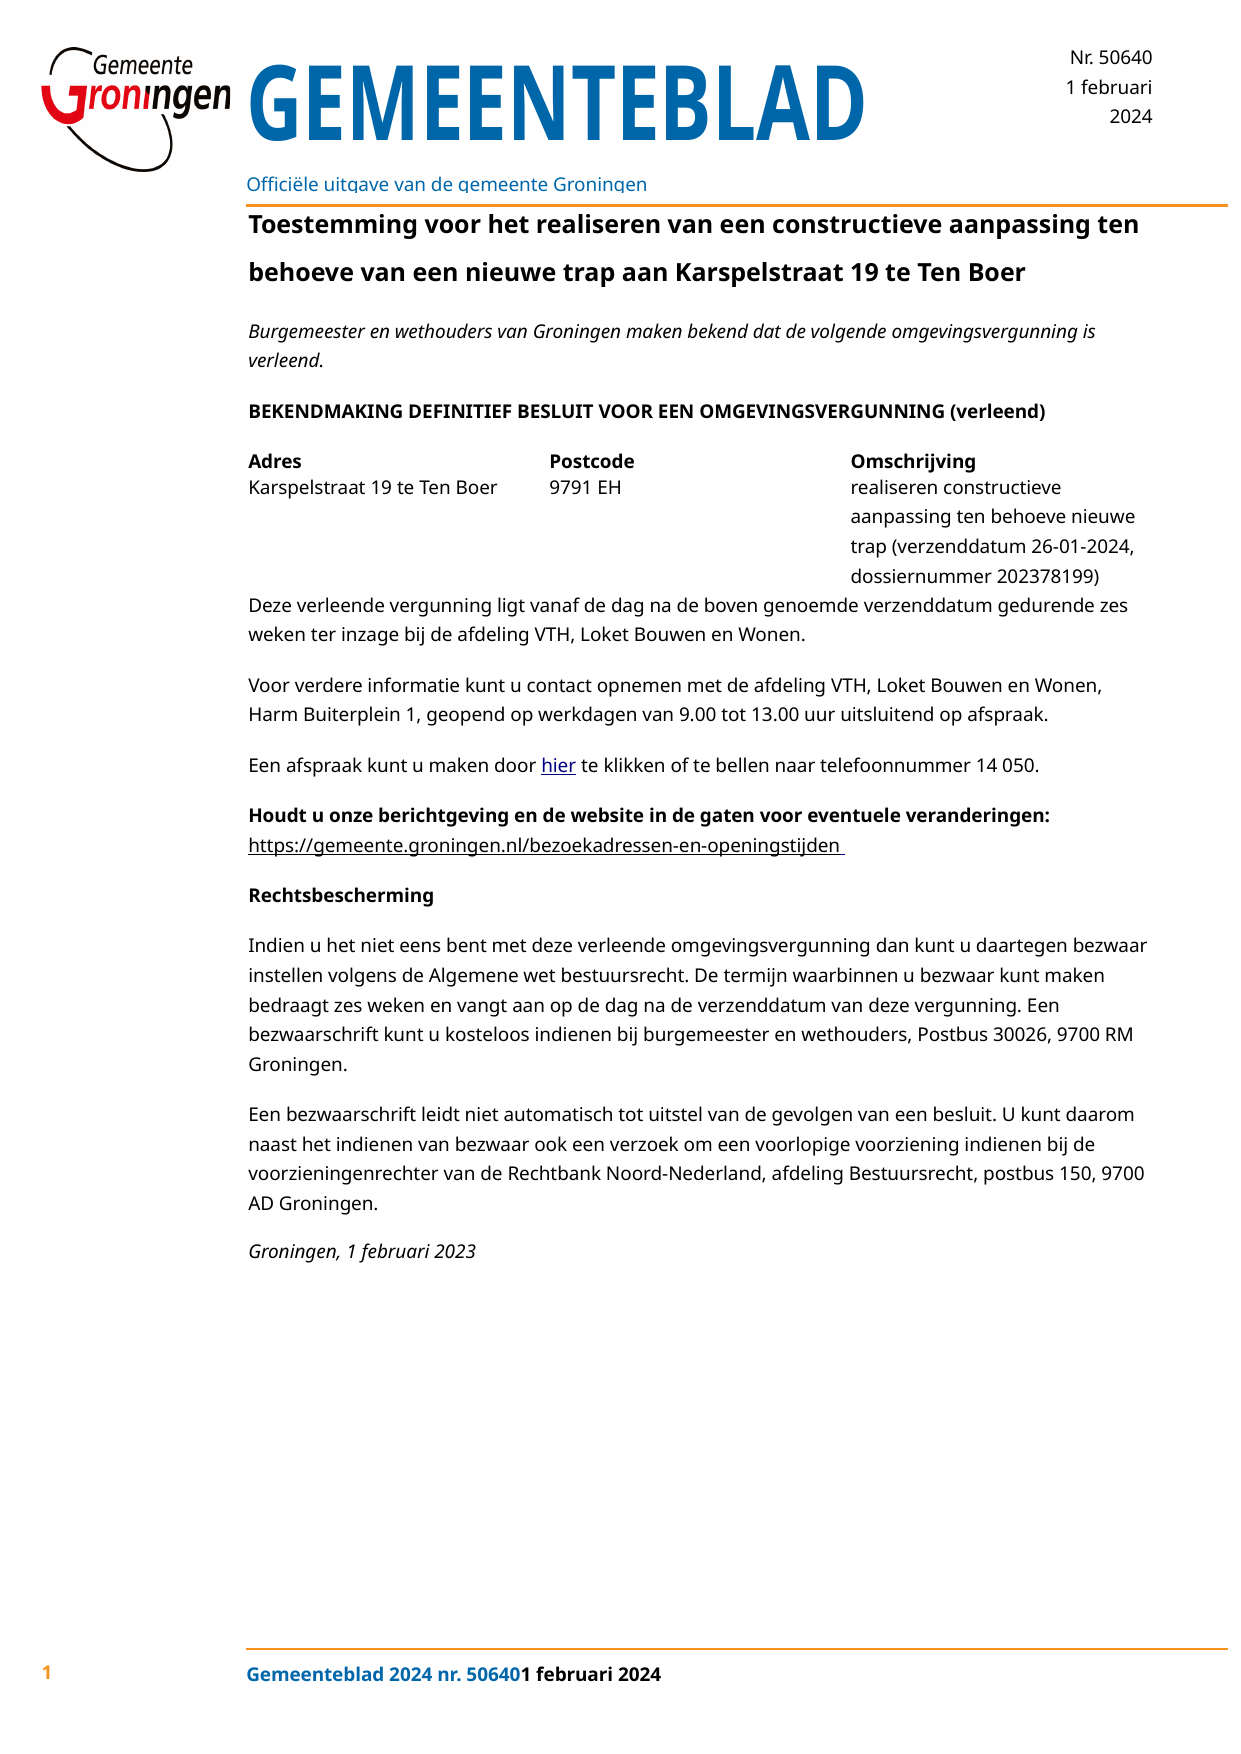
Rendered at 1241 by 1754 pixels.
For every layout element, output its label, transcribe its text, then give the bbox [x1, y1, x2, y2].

text Deze verleende vergunning ligt vanaf de dag na de boven genoemde verzenddatum gedurende zes weken ter inzage bij de afdeling VTH, Loket Bouwen en Wonen. [248, 592, 1152, 647]
table_header Omschrijving [850, 449, 1152, 474]
table_header Postcode [549, 449, 850, 474]
text Indien u het niet eens bent met deze verleende omgevingsvergunning dan kunt u daartegen bezwaar instellen volgens de Algemene wet bestuursrecht. De termijn waarbinnen u bezwaar kunt maken bedraagt zes weken en vangt aan op de dag na de verzenddatum van deze vergunning. Een bezwaarschrift kunt u kosteloos indienen bij burgemeester en wethouders, Postbus 30026, 9700 RM Groningen. [248, 933, 1152, 1077]
text Groningen, 1 februari 2023 [248, 1238, 1152, 1264]
table_header Adres [248, 449, 549, 474]
text BEKENDMAKING DEFINITIEF BESLUIT VOOR EEN OMGEVINGSVERGUNNING (verleend) [248, 398, 1152, 424]
table_cell realiseren constructieve aanpassing ten behoeve nieuwe trap (verzenddatum 26-01-2024, dossiernummer 202378199) [850, 474, 1152, 589]
text Houdt u onze berichtgeving en de website in de gaten voor eventuele veranderingen: https://gemeente.groningen.nl/bezoekadressen-en-openingstijden [248, 802, 1152, 858]
text Burgemeester en wethouders van Groningen maken bekend dat de volgende omgevingsvergunning is verleend. [248, 318, 1152, 373]
text Rechtsbescherming [248, 882, 1152, 908]
table_cell Karspelstraat 19 te Ten Boer [248, 474, 549, 589]
text Toestemming voor het realiseren van een constructieve aanpassing ten behoeve van een nieuwe trap aan Karspelstraat 19 te Ten Boer [248, 207, 1152, 288]
text Voor verdere informatie kunt u contact opnemen met de afdeling VTH, Loket Bouwen en Wonen, Harm Buiterplein 1, geopend op werkdagen van 9.00 tot 13.00 uur uitsluitend op afspraak. [248, 672, 1152, 727]
text Een afspraak kunt u maken door hier te klikken of te bellen naar telefoonnummer 14 050. [248, 752, 1152, 778]
text Een bezwaarschrift leidt niet automatisch tot uitstel van de gevolgen van een besluit. U kunt daarom naast het indienen van bezwaar ook een verzoek om een voorlopige voorziening indienen bij de voorzieningenrechter van de Rechtbank Noord-Nederland, afdeling Bestuursrecht, postbus 150, 9700 AD Groningen. [248, 1101, 1152, 1216]
table_cell 9791 EH [549, 474, 850, 589]
picture [41, 47, 231, 172]
